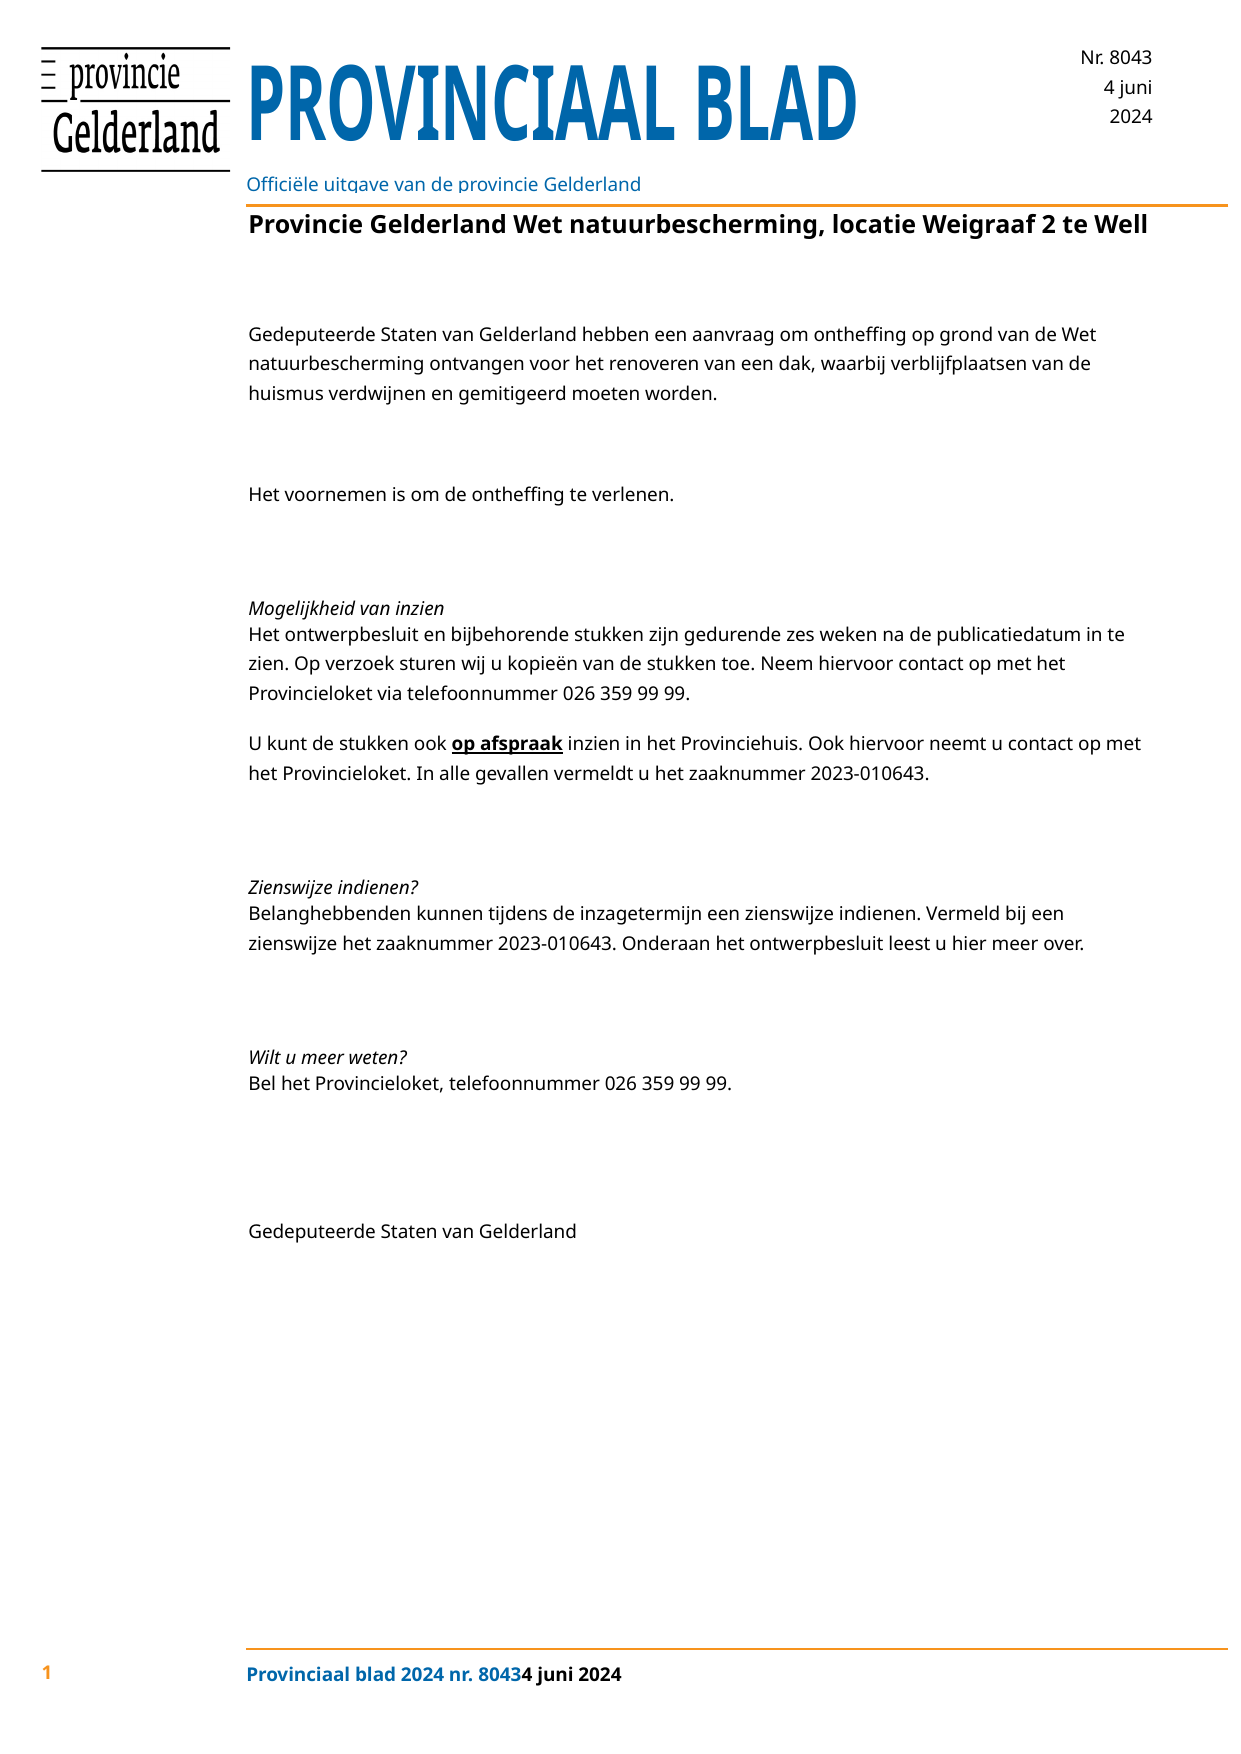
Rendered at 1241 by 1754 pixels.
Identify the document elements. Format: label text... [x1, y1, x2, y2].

text Bel het Provincieloket, telefoonnummer 026 359 99 99. [248, 1070, 1152, 1096]
text Mogelijkheid van inzien [248, 595, 1152, 621]
text Gedeputeerde Staten van Gelderland [248, 1218, 1152, 1244]
text Provincie Gelderland Wet natuurbescherming, locatie Weigraaf 2 te Well [248, 207, 1152, 241]
text Wilt u meer weten? [248, 1044, 1152, 1070]
text Belanghebbenden kunnen tijdens de inzagetermijn een zienswijze indienen. Vermeld bij een zienswijze het zaaknummer 2023-010643. Onderaan het ontwerpbesluit leest u hier meer over. [248, 900, 1152, 955]
text Zienswijze indienen? [248, 874, 1152, 900]
text Gedeputeerde Staten van Gelderland hebben een aanvraag om ontheffing op grond van de Wet natuurbescherming ontvangen voor het renoveren van een dak, waarbij verblijfplaatsen van de huismus verdwijnen en gemitigeerd moeten worden. [248, 321, 1152, 406]
text U kunt de stukken ook op afspraak inzien in het Provinciehuis. Ook hiervoor neemt u contact op met het Provincieloket. In alle gevallen vermeldt u het zaaknummer 2023-010643. [248, 730, 1152, 786]
text Het ontwerpbesluit en bijbehorende stukken zijn gedurende zes weken na de publicatiedatum in te zien. Op verzoek sturen wij u kopieën van de stukken toe. Neem hiervoor contact op met het Provincieloket via telefoonnummer 026 359 99 99. [248, 621, 1152, 706]
text Het voornemen is om de ontheffing te verlenen. [248, 481, 1152, 506]
picture [41, 47, 231, 172]
